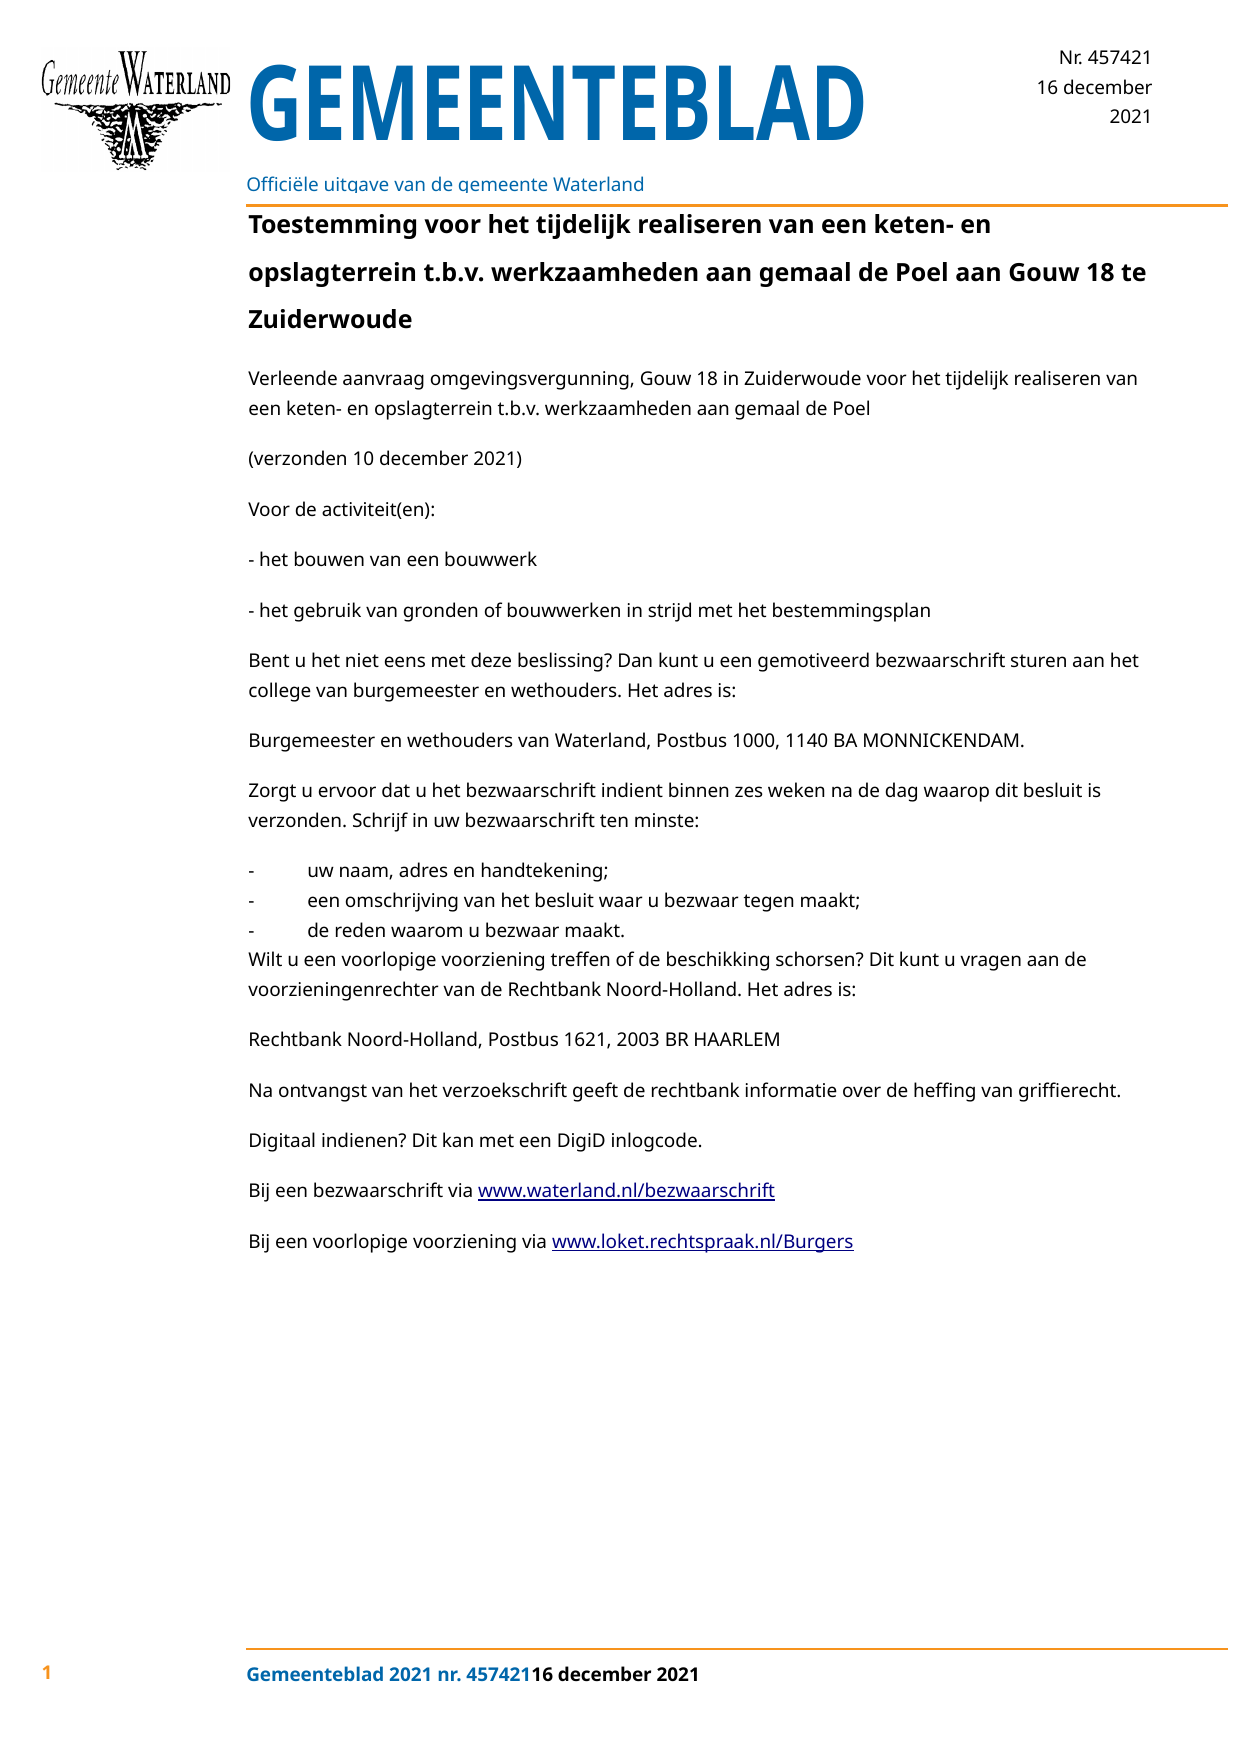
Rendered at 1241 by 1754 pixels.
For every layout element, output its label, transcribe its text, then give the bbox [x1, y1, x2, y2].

text (verzonden 10 december 2021) [248, 446, 1152, 471]
text Voor de activiteit(en): [248, 496, 1152, 522]
list de reden waarom u bezwaar maakt. [248, 917, 1152, 942]
text - het bouwen van een bouwwerk [248, 546, 1152, 572]
text Zorgt u ervoor dat u het bezwaarschrift indient binnen zes weken na de dag waarop dit besluit is verzonden. Schrijf in uw bezwaarschrift ten minste: [248, 778, 1152, 833]
text Wilt u een voorlopige voorziening treffen of de beschikking schorsen? Dit kunt u vragen aan de voorzieningenrechter van de Rechtbank Noord-Holland. Het adres is: [248, 946, 1152, 1002]
text Bij een bezwaarschrift via www.waterland.nl/bezwaarschrift [248, 1178, 1152, 1203]
list uw naam, adres en handtekening; [248, 858, 1152, 883]
text Verleende aanvraag omgevingsvergunning, Gouw 18 in Zuiderwoude voor het tijdelijk realiseren van een keten- en opslagterrein t.b.v. werkzaamheden aan gemaal de Poel [248, 366, 1152, 421]
text Digitaal indienen? Dit kan met een DigiD inlogcode. [248, 1127, 1152, 1153]
text Rechtbank Noord-Holland, Postbus 1621, 2003 BR HAARLEM [248, 1026, 1152, 1052]
text Bij een voorlopige voorziening via www.loket.rechtspraak.nl/Burgers [248, 1228, 1152, 1254]
text Toestemming voor het tijdelijk realiseren van een keten- en opslagterrein t.b.v. werkzaamheden aan gemaal de Poel aan Gouw 18 te Zuiderwoude [248, 207, 1152, 336]
picture [41, 47, 231, 172]
text Burgemeester en wethouders van Waterland, Postbus 1000, 1140 BA MONNICKENDAM. [248, 727, 1152, 753]
text Na ontvangst van het verzoekschrift geeft de rechtbank informatie over de heffing van griffierecht. [248, 1077, 1152, 1102]
list een omschrijving van het besluit waar u bezwaar tegen maakt; [248, 887, 1152, 913]
text - het gebruik van gronden of bouwwerken in strijd met het bestemmingsplan [248, 597, 1152, 622]
text Bent u het niet eens met deze beslissing? Dan kunt u een gemotiveerd bezwaarschrift sturen aan het college van burgemeester en wethouders. Het adres is: [248, 647, 1152, 702]
